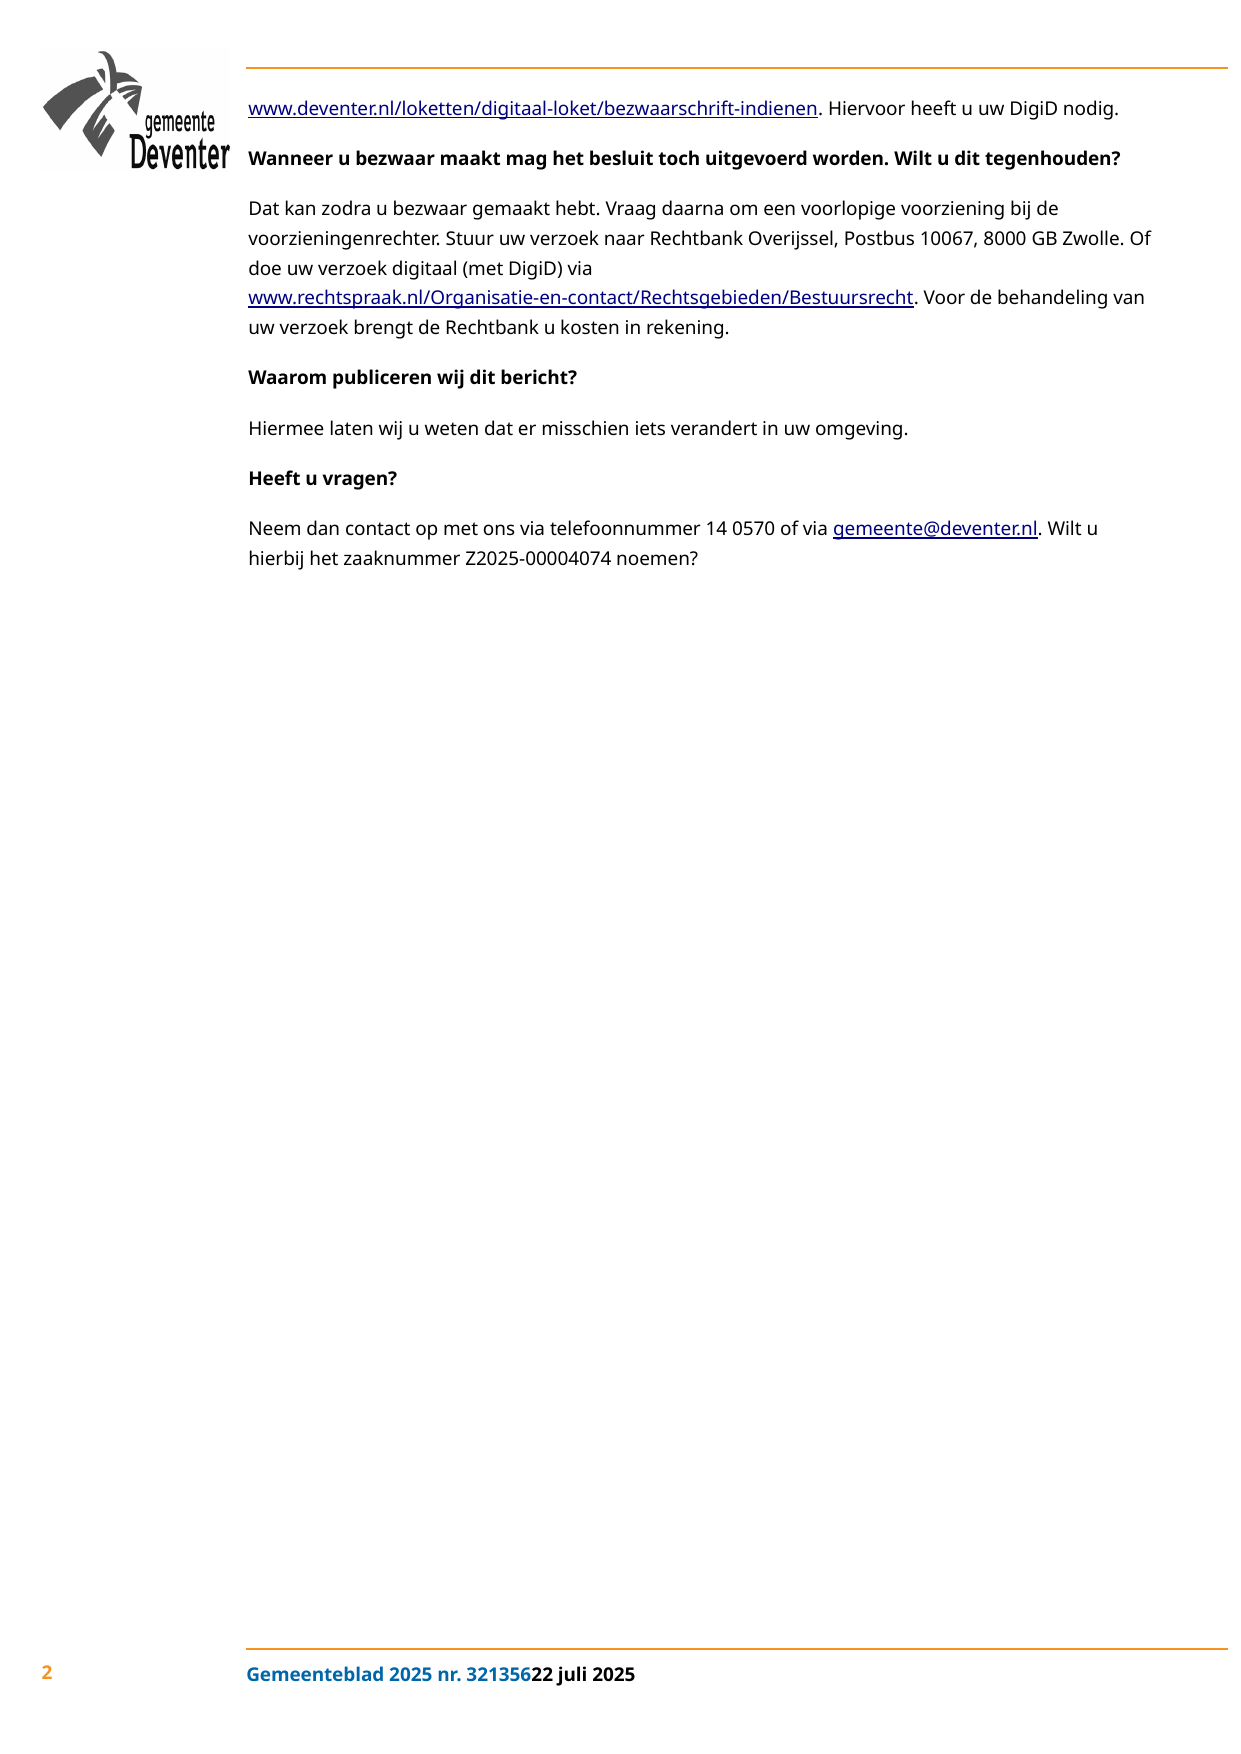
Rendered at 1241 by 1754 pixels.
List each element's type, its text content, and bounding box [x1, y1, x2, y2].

text Hiermee laten wij u weten dat er misschien iets verandert in uw omgeving. [248, 415, 1152, 441]
picture [41, 47, 231, 172]
text Wanneer u bezwaar maakt mag het besluit toch uitgevoerd worden. Wilt u dit tegenhouden? [248, 145, 1152, 171]
text Heeft u vragen? [248, 465, 1152, 491]
text Dat kan zodra u bezwaar gemaakt hebt. Vraag daarna om een voorlopige voorziening bij de voorzieningenrechter. Stuur uw verzoek naar Rechtbank Overijssel, Postbus 10067, 8000 GB Zwolle. Of doe uw verzoek digitaal (met DigiD) via www.rechtspraak.nl/Organisatie-en-contact/Rechtsgebieden/Bestuursrecht. Voor de behandeling van uw verzoek brengt de Rechtbank u kosten in rekening. [248, 196, 1152, 340]
text www.deventer.nl/loketten/digitaal-loket/bezwaarschrift-indienen. Hiervoor heeft u uw DigiD nodig. [248, 95, 1152, 121]
text Waarom publiceren wij dit bericht? [248, 364, 1152, 390]
text Neem dan contact op met ons via telefoonnummer 14 0570 of via gemeente@deventer.nl. Wilt u hierbij het zaaknummer Z2025-00004074 noemen? [248, 516, 1152, 571]
